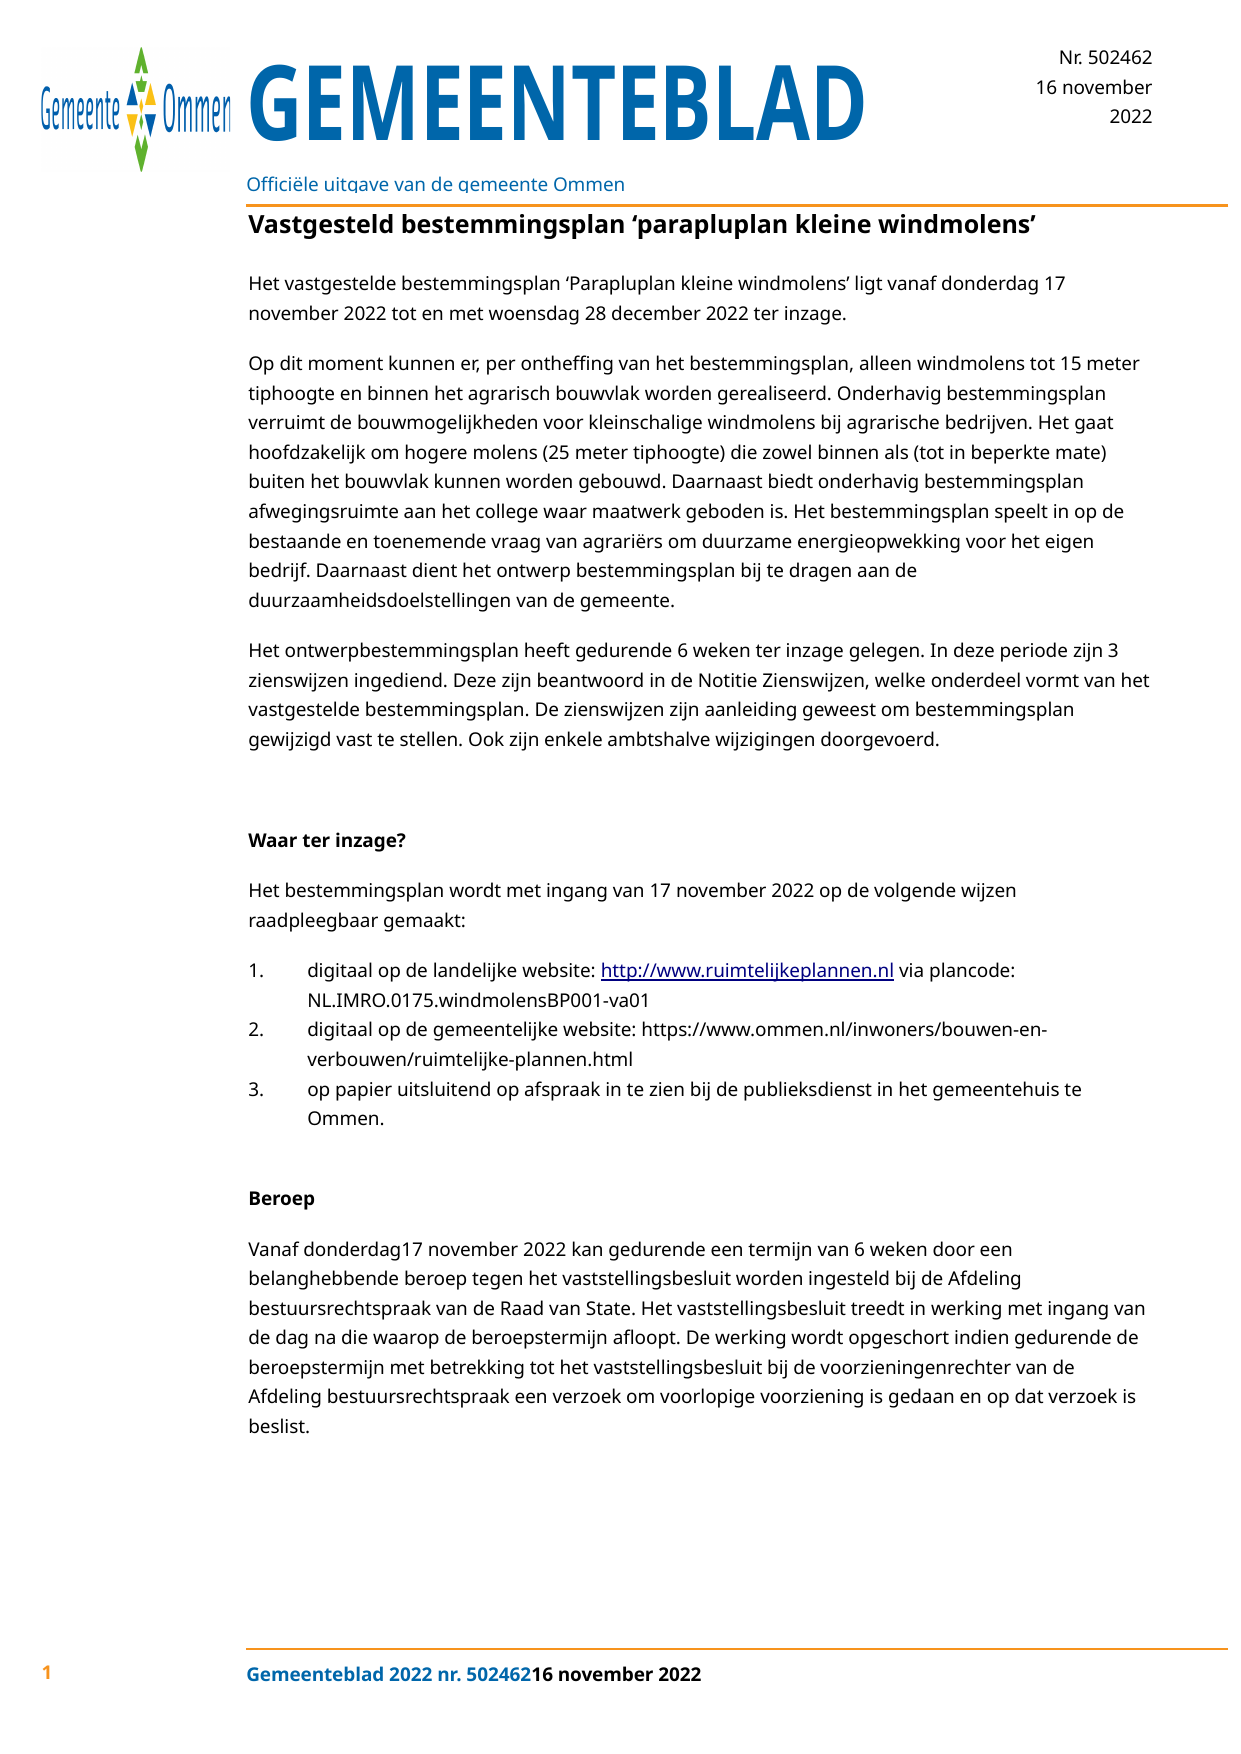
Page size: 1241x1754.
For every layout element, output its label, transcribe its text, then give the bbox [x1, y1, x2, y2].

text Het ontwerpbestemmingsplan heeft gedurende 6 weken ter inzage gelegen. In deze periode zijn 3 zienswijzen ingediend. Deze zijn beantwoord in de Notitie Zienswijzen, welke onderdeel vormt van het vastgestelde bestemmingsplan. De zienswijzen zijn aanleiding geweest om bestemmingsplan gewijzigd vast te stellen. Ook zijn enkele ambtshalve wijzigingen doorgevoerd. [248, 637, 1152, 752]
text Op dit moment kunnen er, per ontheffing van het bestemmingsplan, alleen windmolens tot 15 meter tiphoogte en binnen het agrarisch bouwvlak worden gerealiseerd. Onderhavig bestemmingsplan verruimt de bouwmogelijkheden voor kleinschalige windmolens bij agrarische bedrijven. Het gaat hoofdzakelijk om hogere molens (25 meter tiphoogte) die zowel binnen als (tot in beperkte mate) buiten het bouwvlak kunnen worden gebouwd. Daarnaast biedt onderhavig bestemmingsplan afwegingsruimte aan het college waar maatwerk geboden is. Het bestemmingsplan speelt in op de bestaande en toenemende vraag van agrariërs om duurzame energieopwekking voor het eigen bedrijf. Daarnaast dient het ontwerp bestemmingsplan bij te dragen aan de duurzaamheidsdoelstellingen van de gemeente. [248, 350, 1152, 613]
list op papier uitsluitend op afspraak in te zien bij de publieksdienst in het gemeentehuis te Ommen. [248, 1076, 1152, 1131]
picture [41, 47, 231, 172]
text Waar ter inzage? [248, 827, 1152, 853]
text Het vastgestelde bestemmingsplan ‘Parapluplan kleine windmolens’ ligt vanaf donderdag 17 november 2022 tot en met woensdag 28 december 2022 ter inzage. [248, 270, 1152, 326]
text Vastgesteld bestemmingsplan ‘parapluplan kleine windmolens’ [248, 207, 1152, 241]
text Het bestemmingsplan wordt met ingang van 17 november 2022 op de volgende wijzen raadpleegbaar gemaakt: [248, 877, 1152, 933]
list digitaal op de gemeentelijke website: https://www.ommen.nl/inwoners/bouwen-en-verbouwen/ruimtelijke-plannen.html [248, 1017, 1152, 1072]
text Beroep [248, 1185, 1152, 1211]
text Vanaf donderdag17 november 2022 kan gedurende een termijn van 6 weken door een belanghebbende beroep tegen het vaststellingsbesluit worden ingesteld bij de Afdeling bestuursrechtspraak van de Raad van State. Het vaststellingsbesluit treedt in werking met ingang van de dag na die waarop de beroepstermijn afloopt. De werking wordt opgeschort indien gedurende de beroepstermijn met betrekking tot het vaststellingsbesluit bij de voorzieningenrechter van de Afdeling bestuursrechtspraak een verzoek om voorlopige voorziening is gedaan en op dat verzoek is beslist. [248, 1236, 1152, 1439]
list digitaal op de landelijke website: http://www.ruimtelijkeplannen.nl via plancode: NL.IMRO.0175.windmolensBP001-va01 [248, 957, 1152, 1013]
